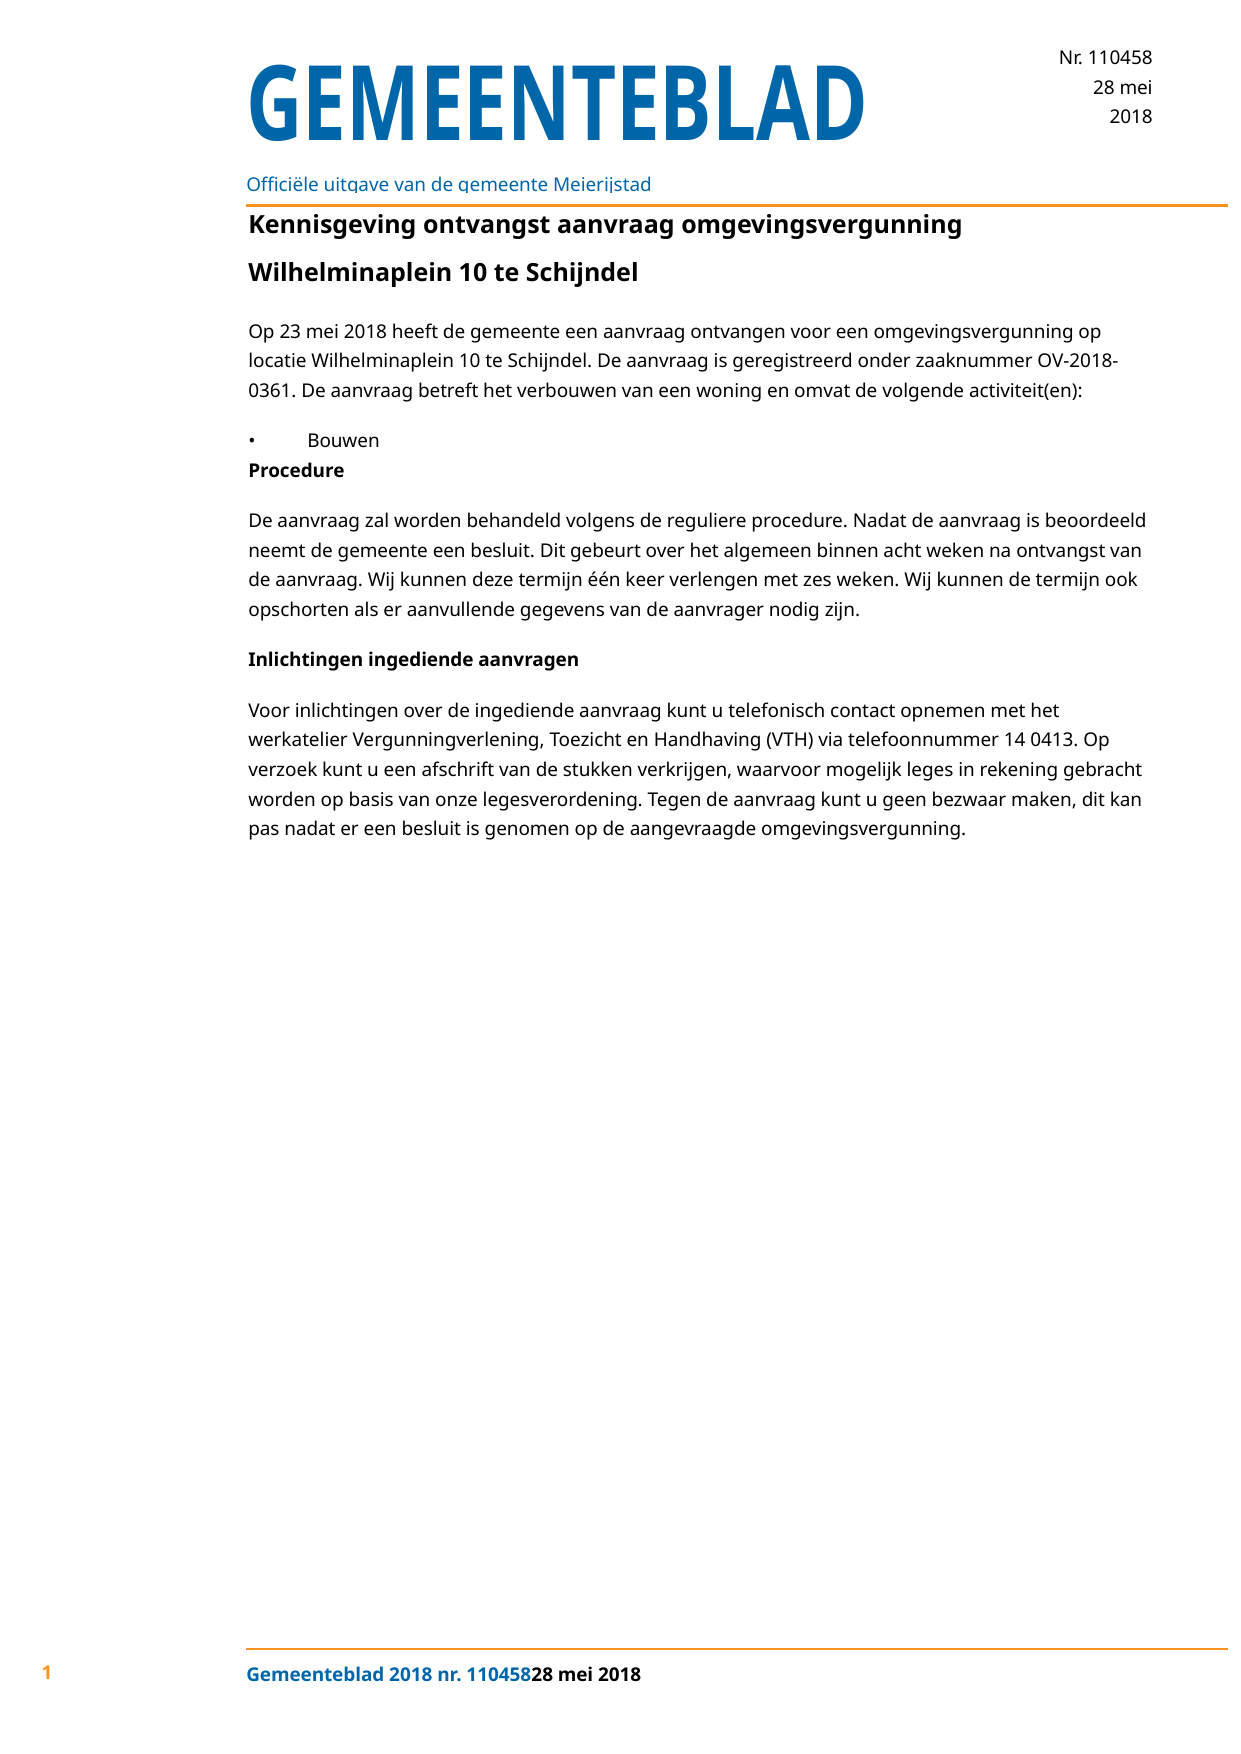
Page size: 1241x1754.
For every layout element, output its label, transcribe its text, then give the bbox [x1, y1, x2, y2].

text Inlichtingen ingediende aanvragen [248, 647, 1152, 672]
text Op 23 mei 2018 heeft de gemeente een aanvraag ontvangen voor een omgevingsvergunning op locatie Wilhelminaplein 10 te Schijndel. De aanvraag is geregistreerd onder zaaknummer OV-2018-0361. De aanvraag betreft het verbouwen van een woning en omvat de volgende activiteit(en): [248, 318, 1152, 403]
list Bouwen [248, 427, 1152, 453]
text Voor inlichtingen over de ingediende aanvraag kunt u telefonisch contact opnemen met het werkatelier Vergunningverlening, Toezicht en Handhaving (VTH) via telefoonnummer 14 0413. Op verzoek kunt u een afschrift van de stukken verkrijgen, waarvoor mogelijk leges in rekening gebracht worden op basis van onze legesverordening. Tegen de aanvraag kunt u geen bezwaar maken, dit kan pas nadat er een besluit is genomen op de aangevraagde omgevingsvergunning. [248, 697, 1152, 841]
picture [41, 47, 231, 172]
text De aanvraag zal worden behandeld volgens de reguliere procedure. Nadat de aanvraag is beoordeeld neemt de gemeente een besluit. Dit gebeurt over het algemeen binnen acht weken na ontvangst van de aanvraag. Wij kunnen deze termijn één keer verlengen met zes weken. Wij kunnen de termijn ook opschorten als er aanvullende gegevens van de aanvrager nodig zijn. [248, 507, 1152, 622]
text Kennisgeving ontvangst aanvraag omgevingsvergunning Wilhelminaplein 10 te Schijndel [248, 207, 1152, 288]
text Procedure [248, 457, 1152, 483]
